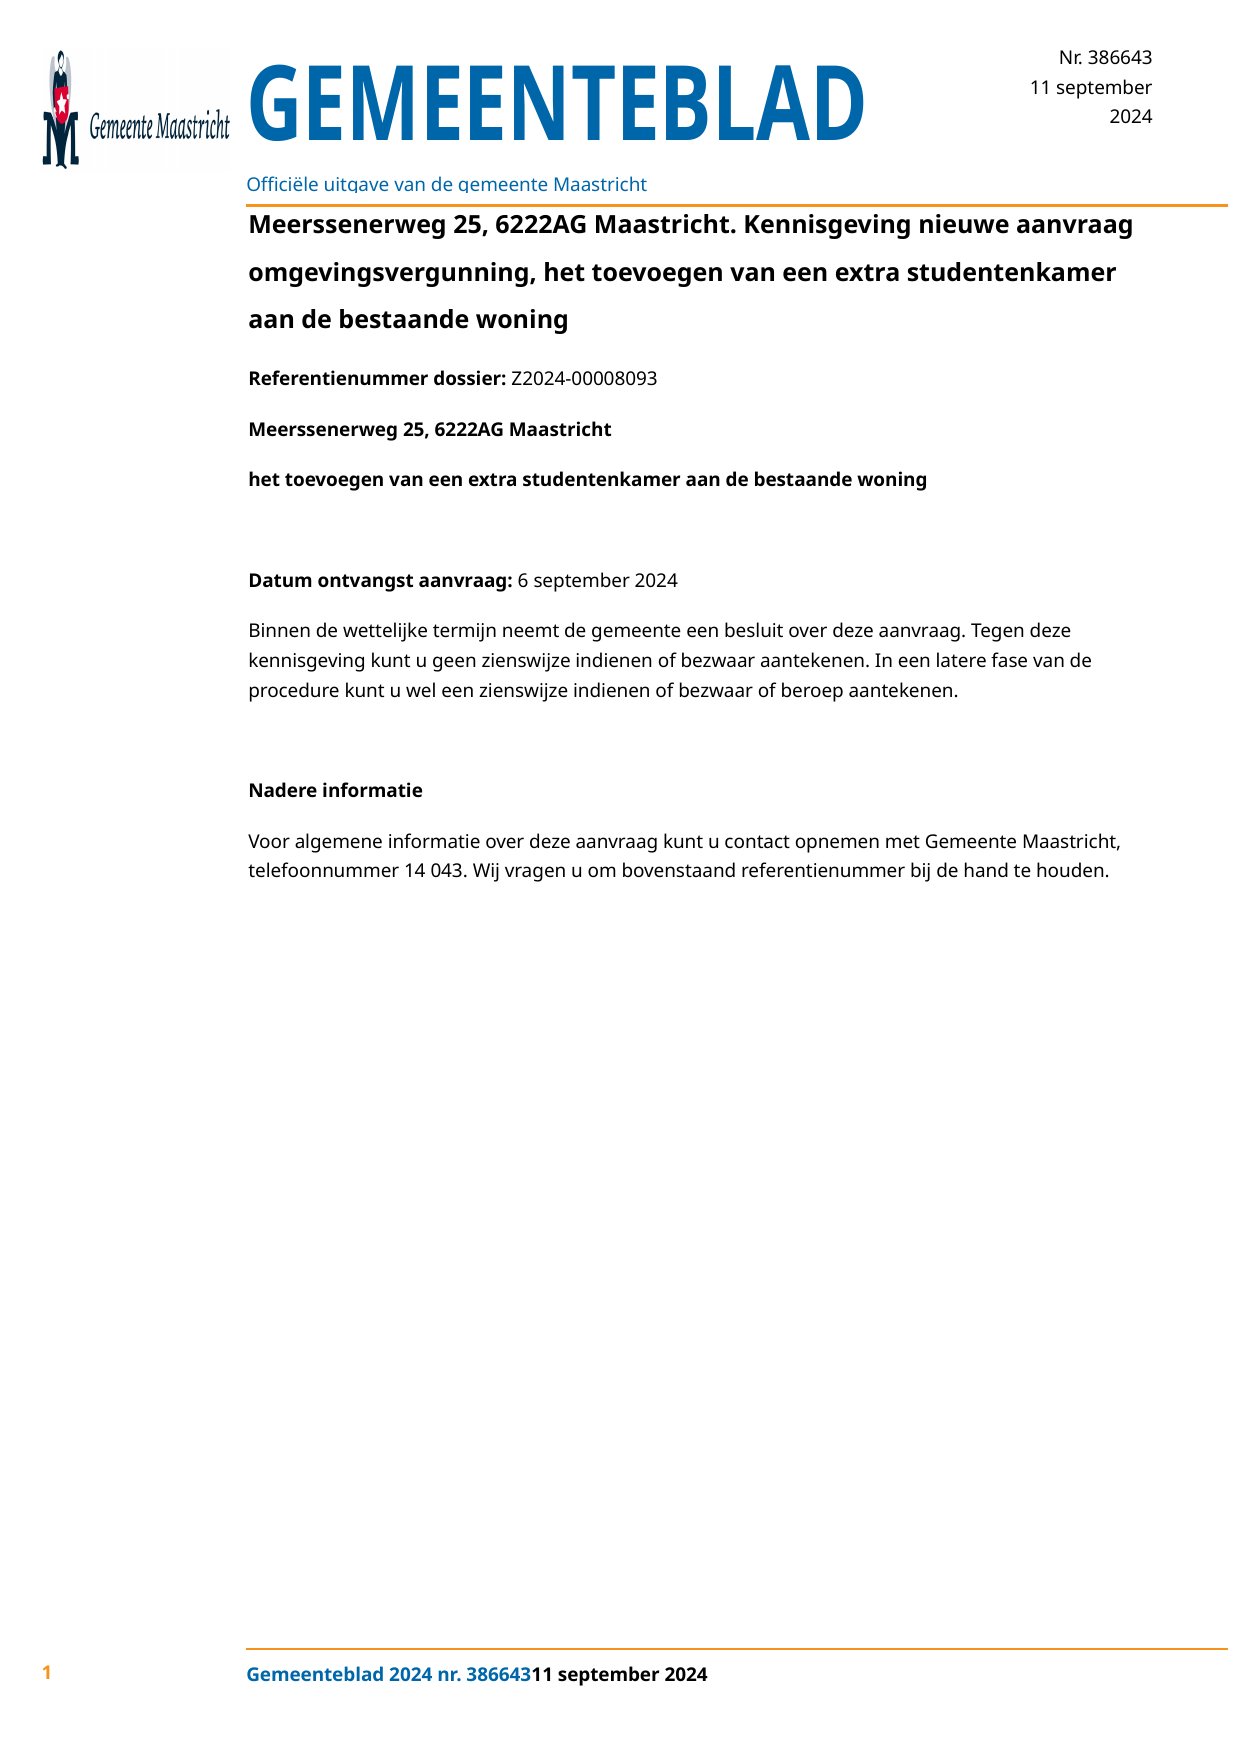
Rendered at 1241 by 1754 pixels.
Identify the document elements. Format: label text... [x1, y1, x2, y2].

text Meerssenerweg 25, 6222AG Maastricht [248, 416, 1152, 442]
picture [41, 47, 231, 172]
text Voor algemene informatie over deze aanvraag kunt u contact opnemen met Gemeente Maastricht, telefoonnummer 14 043. Wij vragen u om bovenstaand referentienummer bij de hand te houden. [248, 828, 1152, 883]
text Nadere informatie [248, 778, 1152, 803]
text het toevoegen van een extra studentenkamer aan de bestaande woning [248, 466, 1152, 492]
text Referentienummer dossier: Z2024-00008093 [248, 366, 1152, 391]
text Meerssenerweg 25, 6222AG Maastricht. Kennisgeving nieuwe aanvraag omgevingsvergunning, het toevoegen van een extra studentenkamer aan de bestaande woning [248, 207, 1152, 336]
text Binnen de wettelijke termijn neemt de gemeente een besluit over deze aanvraag. Tegen deze kennisgeving kunt u geen zienswijze indienen of bezwaar aantekenen. In een latere fase van de procedure kunt u wel een zienswijze indienen of bezwaar of beroep aantekenen. [248, 618, 1152, 702]
text Datum ontvangst aanvraag: 6 september 2024 [248, 567, 1152, 593]
